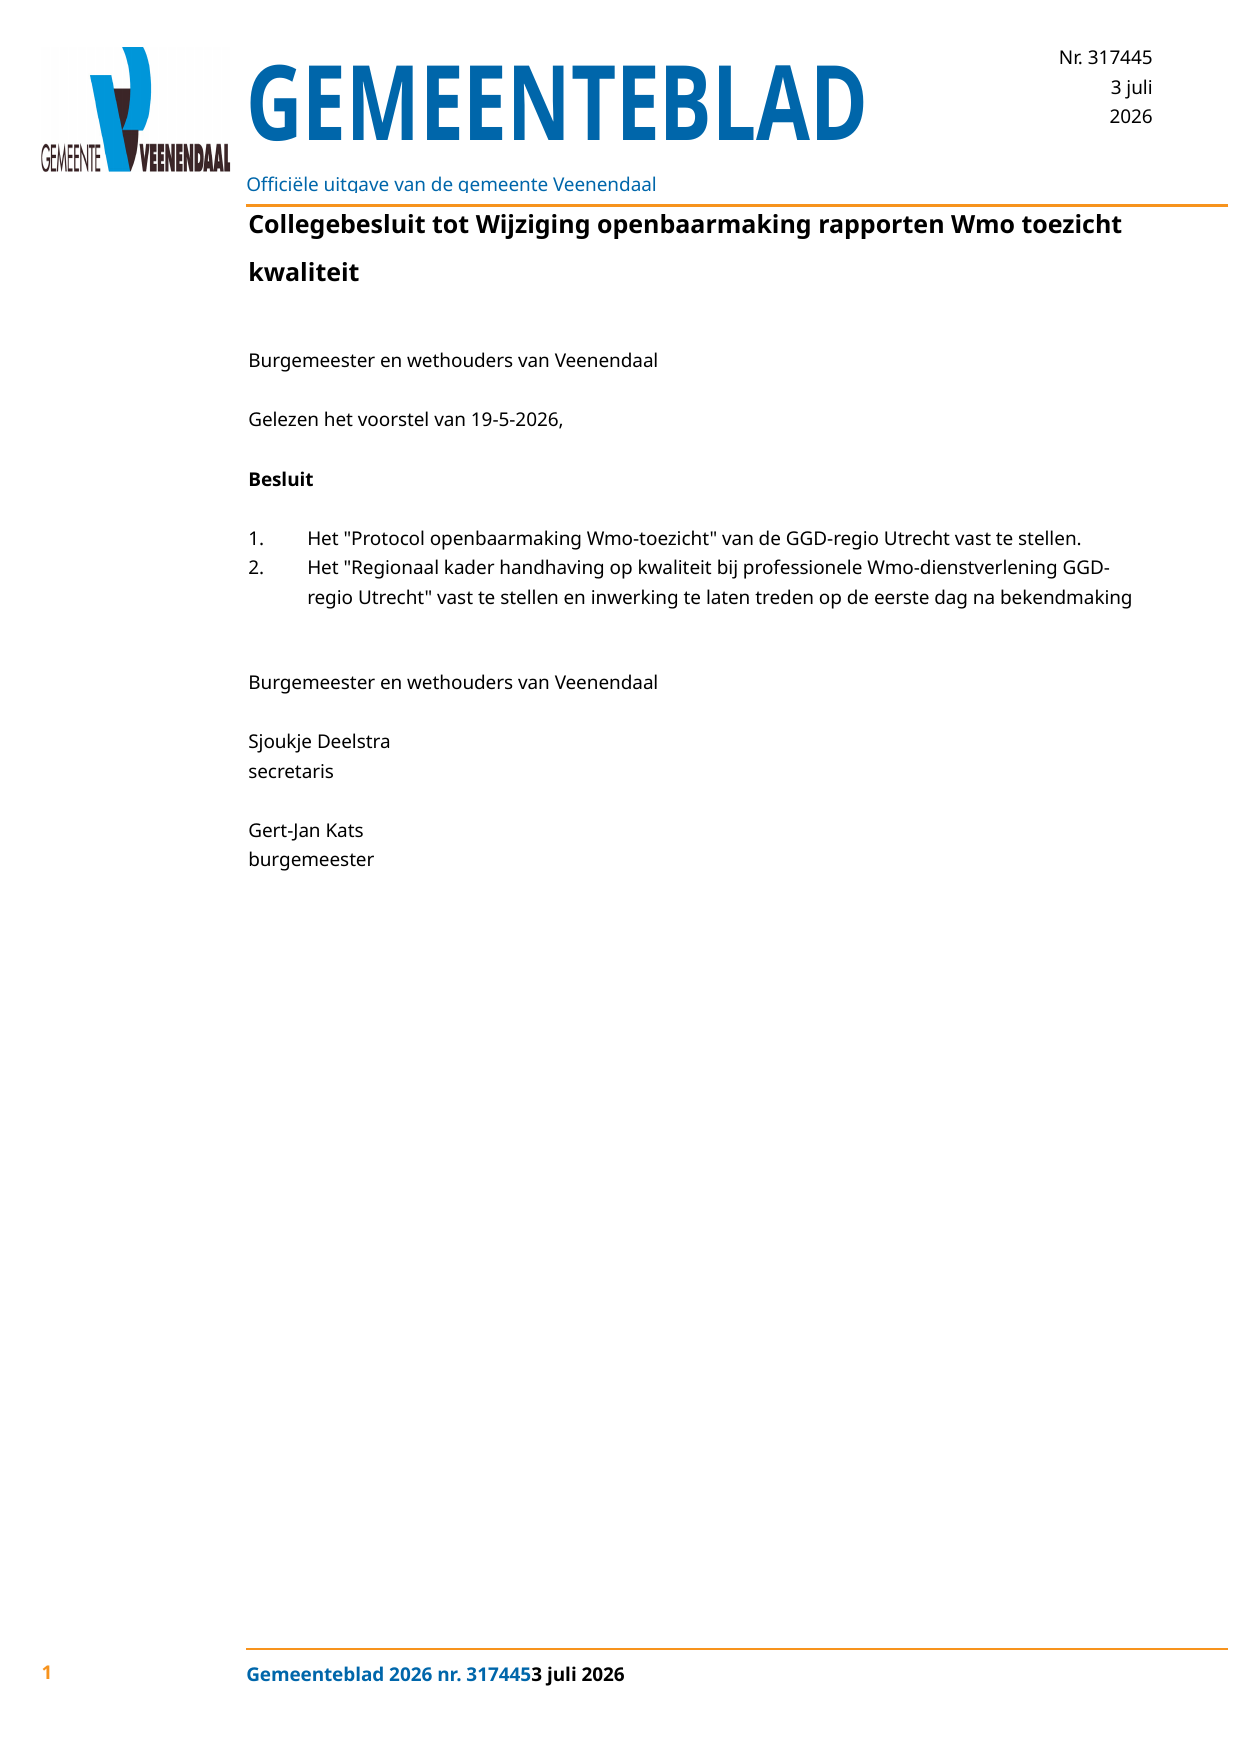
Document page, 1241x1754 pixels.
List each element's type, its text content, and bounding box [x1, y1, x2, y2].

text Gelezen het voorstel van 19-5-2026, [248, 407, 1152, 432]
list Het "Protocol openbaarmaking Wmo-toezicht" van de GGD-regio Utrecht vast te stellen. [248, 525, 1152, 551]
list Het "Regionaal kader handhaving op kwaliteit bij professionele Wmo-dienstverlening GGD-regio Utrecht" vast te stellen en inwerking te laten treden op de eerste dag na bekendmaking [248, 554, 1152, 610]
picture [41, 47, 130, 172]
text Burgemeester en wethouders van Veenendaal [248, 669, 1152, 695]
text Besluit [248, 466, 1152, 492]
text Collegebesluit tot Wijziging openbaarmaking rapporten Wmo toezicht kwaliteit [248, 207, 1152, 288]
text Burgemeester en wethouders van Veenendaal [248, 347, 1152, 373]
text secretaris [248, 758, 1152, 783]
text Sjoukje Deelstra [248, 728, 1152, 754]
picture [123, 47, 231, 172]
text burgemeester [248, 847, 1152, 872]
text Gert-Jan Kats [248, 817, 1152, 843]
